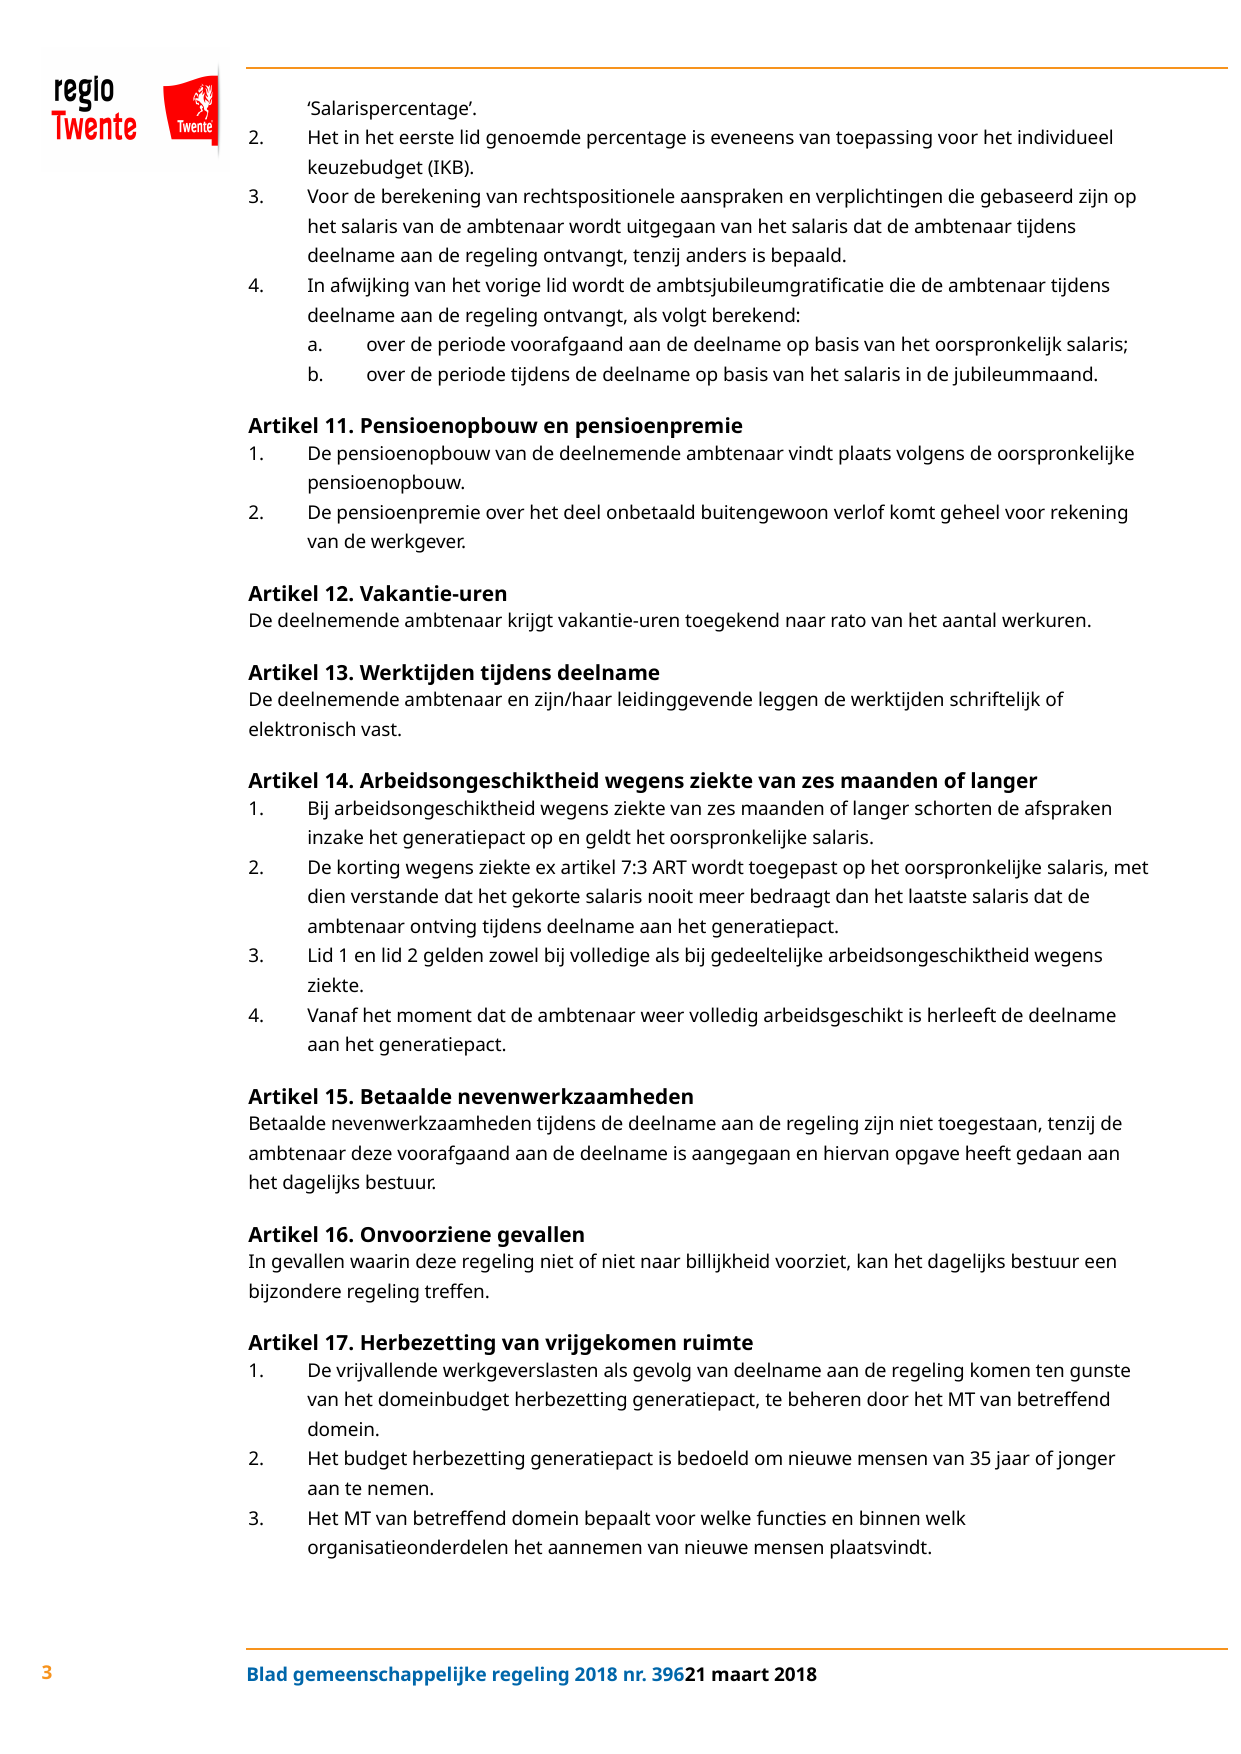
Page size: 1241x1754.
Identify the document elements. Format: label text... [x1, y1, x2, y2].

list De vrijvallende werkgeverslasten als gevolg van deelname aan de regeling komen ten gunste van het domeinbudget herbezetting generatiepact, te beheren door het MT van betreffend domein. [248, 1357, 1152, 1442]
list ‘Salarispercentage’. [248, 95, 1152, 121]
list Bij arbeidsongeschiktheid wegens ziekte van zes maanden of langer schorten de afspraken inzake het generatiepact op en geldt het oorspronkelijke salaris. [248, 795, 1152, 850]
list Voor de berekening van rechtspositionele aanspraken en verplichtingen die gebaseerd zijn op het salaris van de ambtenaar wordt uitgegaan van het salaris dat de ambtenaar tijdens deelname aan de regeling ontvangt, tenzij anders is bepaald. [248, 183, 1152, 268]
list Lid 1 en lid 2 gelden zowel bij volledige als bij gedeeltelijke arbeidsongeschiktheid wegens ziekte. [248, 943, 1152, 998]
list Het MT van betreffend domein bepaalt voor welke functies en binnen welk organisatieonderdelen het aannemen van nieuwe mensen plaatsvindt. [248, 1505, 1152, 1560]
text In gevallen waarin deze regeling niet of niet naar billijkheid voorziet, kan het dagelijks bestuur een bijzondere regeling treffen. [248, 1248, 1152, 1304]
text Artikel 11. Pensioenopbouw en pensioenpremie [248, 411, 1152, 440]
text Betaalde nevenwerkzaamheden tijdens de deelname aan de regeling zijn niet toegestaan, tenzij de ambtenaar deze voorafgaand aan de deelname is aangegaan en hiervan opgave heeft gedaan aan het dagelijks bestuur. [248, 1110, 1152, 1195]
text Artikel 14. Arbeidsongeschiktheid wegens ziekte van zes maanden of langer [248, 766, 1152, 795]
text Artikel 12. Vakantie-uren [248, 579, 1152, 607]
text Artikel 13. Werktijden tijdens deelname [248, 658, 1152, 686]
list Vanaf het moment dat de ambtenaar weer volledig arbeidsgeschikt is herleeft de deelname aan het generatiepact. [248, 1002, 1152, 1057]
text De deelnemende ambtenaar en zijn/haar leidinggevende leggen de werktijden schriftelijk of elektronisch vast. [248, 686, 1152, 742]
list over de periode tijdens de deelname op basis van het salaris in de jubileummaand. [307, 361, 1152, 387]
list over de periode voorafgaand aan de deelname op basis van het oorspronkelijk salaris; [307, 331, 1152, 357]
list De pensioenpremie over het deel onbetaald buitengewoon verlof komt geheel voor rekening van de werkgever. [248, 499, 1152, 554]
text Artikel 17. Herbezetting van vrijgekomen ruimte [248, 1328, 1152, 1357]
list Het budget herbezetting generatiepact is bedoeld om nieuwe mensen van 35 jaar of jonger aan te nemen. [248, 1446, 1152, 1501]
text De deelnemende ambtenaar krijgt vakantie-uren toegekend naar rato van het aantal werkuren. [248, 607, 1152, 633]
picture [41, 47, 231, 172]
list De pensioenopbouw van de deelnemende ambtenaar vindt plaats volgens de oorspronkelijke pensioenopbouw. [248, 440, 1152, 495]
list Het in het eerste lid genoemde percentage is eveneens van toepassing voor het individueel keuzebudget (IKB). [248, 124, 1152, 180]
text Artikel 16. Onvoorziene gevallen [248, 1220, 1152, 1248]
list In afwijking van het vorige lid wordt de ambtsjubileumgratificatie die de ambtenaar tijdens deelname aan de regeling ontvangt, als volgt berekend: [248, 272, 1152, 328]
text Artikel 15. Betaalde nevenwerkzaamheden [248, 1082, 1152, 1110]
list De korting wegens ziekte ex artikel 7:3 ART wordt toegepast op het oorspronkelijke salaris, met dien verstande dat het gekorte salaris nooit meer bedraagt dan het laatste salaris dat de ambtenaar ontving tijdens deelname aan het generatiepact. [248, 854, 1152, 939]
